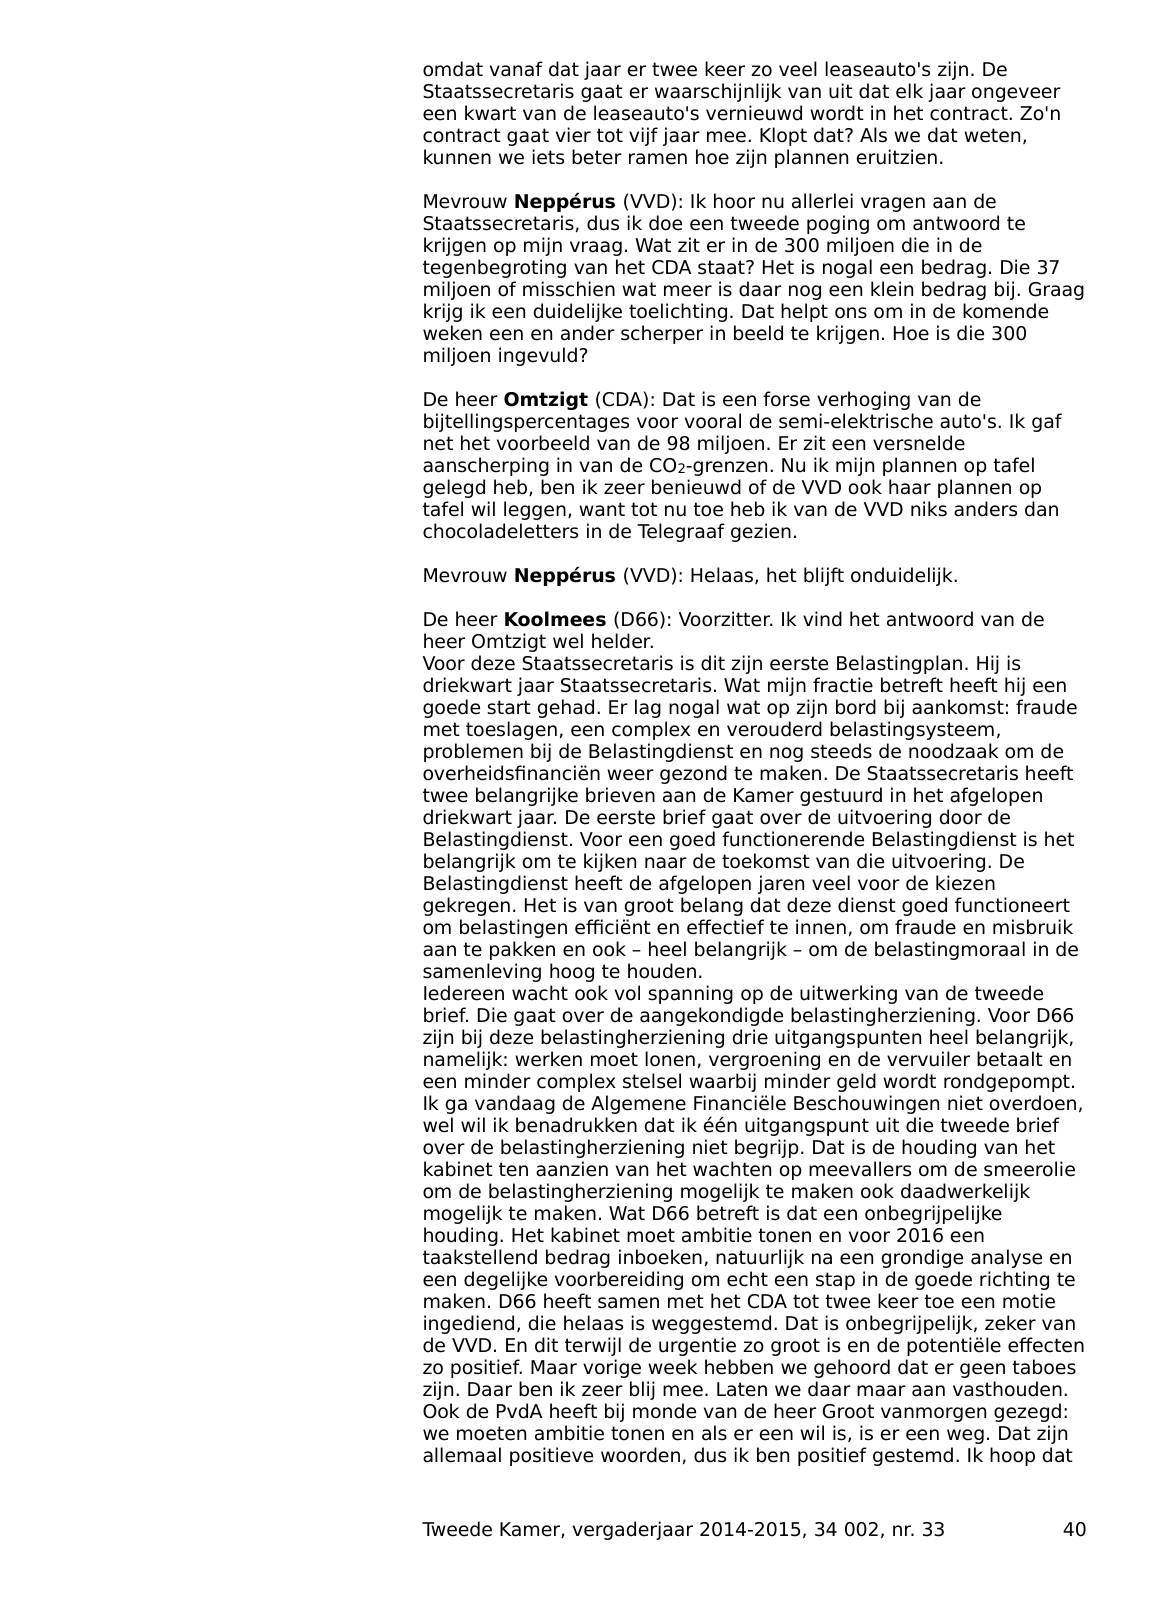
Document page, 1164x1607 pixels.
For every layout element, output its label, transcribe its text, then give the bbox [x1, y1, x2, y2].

text Iedereen wacht ook vol spanning op de uitwerking van de tweede brief. Die gaat over de aangekondigde belastingherziening. Voor D66 zijn bij deze belastingherziening drie uitgangspunten heel belangrijk, namelijk: werken moet lonen, vergroening en de vervuiler betaalt en een minder complex stelsel waarbij minder geld wordt rondgepompt. Ik ga vandaag de Algemene Financiële Beschouwingen niet overdoen, wel wil ik benadrukken dat ik één uitgangspunt uit die tweede brief over de belastingherziening niet begrijp. Dat is de houding van het kabinet ten aanzien van het wachten op meevallers om de smeerolie om de belastingherziening mogelijk te maken ook daadwerkelijk mogelijk te maken. Wat D66 betreft is dat een onbegrijpelijke houding. Het kabinet moet ambitie tonen en voor 2016 een taakstellend bedrag inboeken, natuurlijk na een grondige analyse en een degelijke voorbereiding om echt een stap in de goede richting te maken. D66 heeft samen met het CDA tot twee keer toe een motie ingediend, die helaas is weggestemd. Dat is onbegrijpelijk, zeker van de VVD. En dit terwijl de urgentie zo groot is en de potentiële effecten zo positief. Maar vorige week hebben we gehoord dat er geen taboes zijn. Daar ben ik zeer blij mee. Laten we daar maar aan vasthouden. Ook de PvdA heeft bij monde van de heer Groot vanmorgen gezegd: we moeten ambitie tonen en als er een wil is, is er een weg. Dat zijn allemaal positieve woorden, dus ik ben positief gestemd. Ik hoop dat [422, 983, 1087, 1467]
text omdat vanaf dat jaar er twee keer zo veel leaseauto's zijn. De Staatssecretaris gaat er waarschijnlijk van uit dat elk jaar ongeveer een kwart van de leaseauto's vernieuwd wordt in het contract. Zo'n contract gaat vier tot vijf jaar mee. Klopt dat? Als we dat weten, kunnen we iets beter ramen hoe zijn plannen eruitzien. [422, 59, 1087, 169]
text De heer Koolmees (D66): Voorzitter. Ik vind het antwoord van de heer Omtzigt wel helder. [422, 609, 1087, 653]
text Mevrouw Neppérus (VVD): Ik hoor nu allerlei vragen aan de Staatssecretaris, dus ik doe een tweede poging om antwoord te krijgen op mijn vraag. Wat zit er in de 300 miljoen die in de tegenbegroting van het CDA staat? Het is nogal een bedrag. Die 37 miljoen of misschien wat meer is daar nog een klein bedrag bij. Graag krijg ik een duidelijke toelichting. Dat helpt ons om in de komende weken een en ander scherper in beeld te krijgen. Hoe is die 300 miljoen ingevuld? [422, 191, 1087, 367]
text Mevrouw Neppérus (VVD): Helaas, het blijft onduidelijk. [422, 565, 1087, 587]
text Voor deze Staatssecretaris is dit zijn eerste Belastingplan. Hij is driekwart jaar Staatssecretaris. Wat mijn fractie betreft heeft hij een goede start gehad. Er lag nogal wat op zijn bord bij aankomst: fraude met toeslagen, een complex en verouderd belastingsysteem, problemen bij de Belastingdienst en nog steeds de noodzaak om de overheidsfinanciën weer gezond te maken. De Staatssecretaris heeft twee belangrijke brieven aan de Kamer gestuurd in het afgelopen driekwart jaar. De eerste brief gaat over de uitvoering door de Belastingdienst. Voor een goed functionerende Belastingdienst is het belangrijk om te kijken naar de toekomst van die uitvoering. De Belastingdienst heeft de afgelopen jaren veel voor de kiezen gekregen. Het is van groot belang dat deze dienst goed functioneert om belastingen efficiënt en effectief te innen, om fraude en misbruik aan te pakken en ook – heel belangrijk – om de belastingmoraal in de samenleving hoog te houden. [422, 653, 1087, 983]
text De heer Omtzigt (CDA): Dat is een forse verhoging van de bijtellingspercentages voor vooral de semi-elektrische auto's. Ik gaf net het voorbeeld van de 98 miljoen. Er zit een versnelde aanscherping in van de CO2-grenzen. Nu ik mijn plannen op tafel gelegd heb, ben ik zeer benieuwd of de VVD ook haar plannen op tafel wil leggen, want tot nu toe heb ik van de VVD niks anders dan chocoladeletters in de Telegraaf gezien. [422, 389, 1087, 543]
